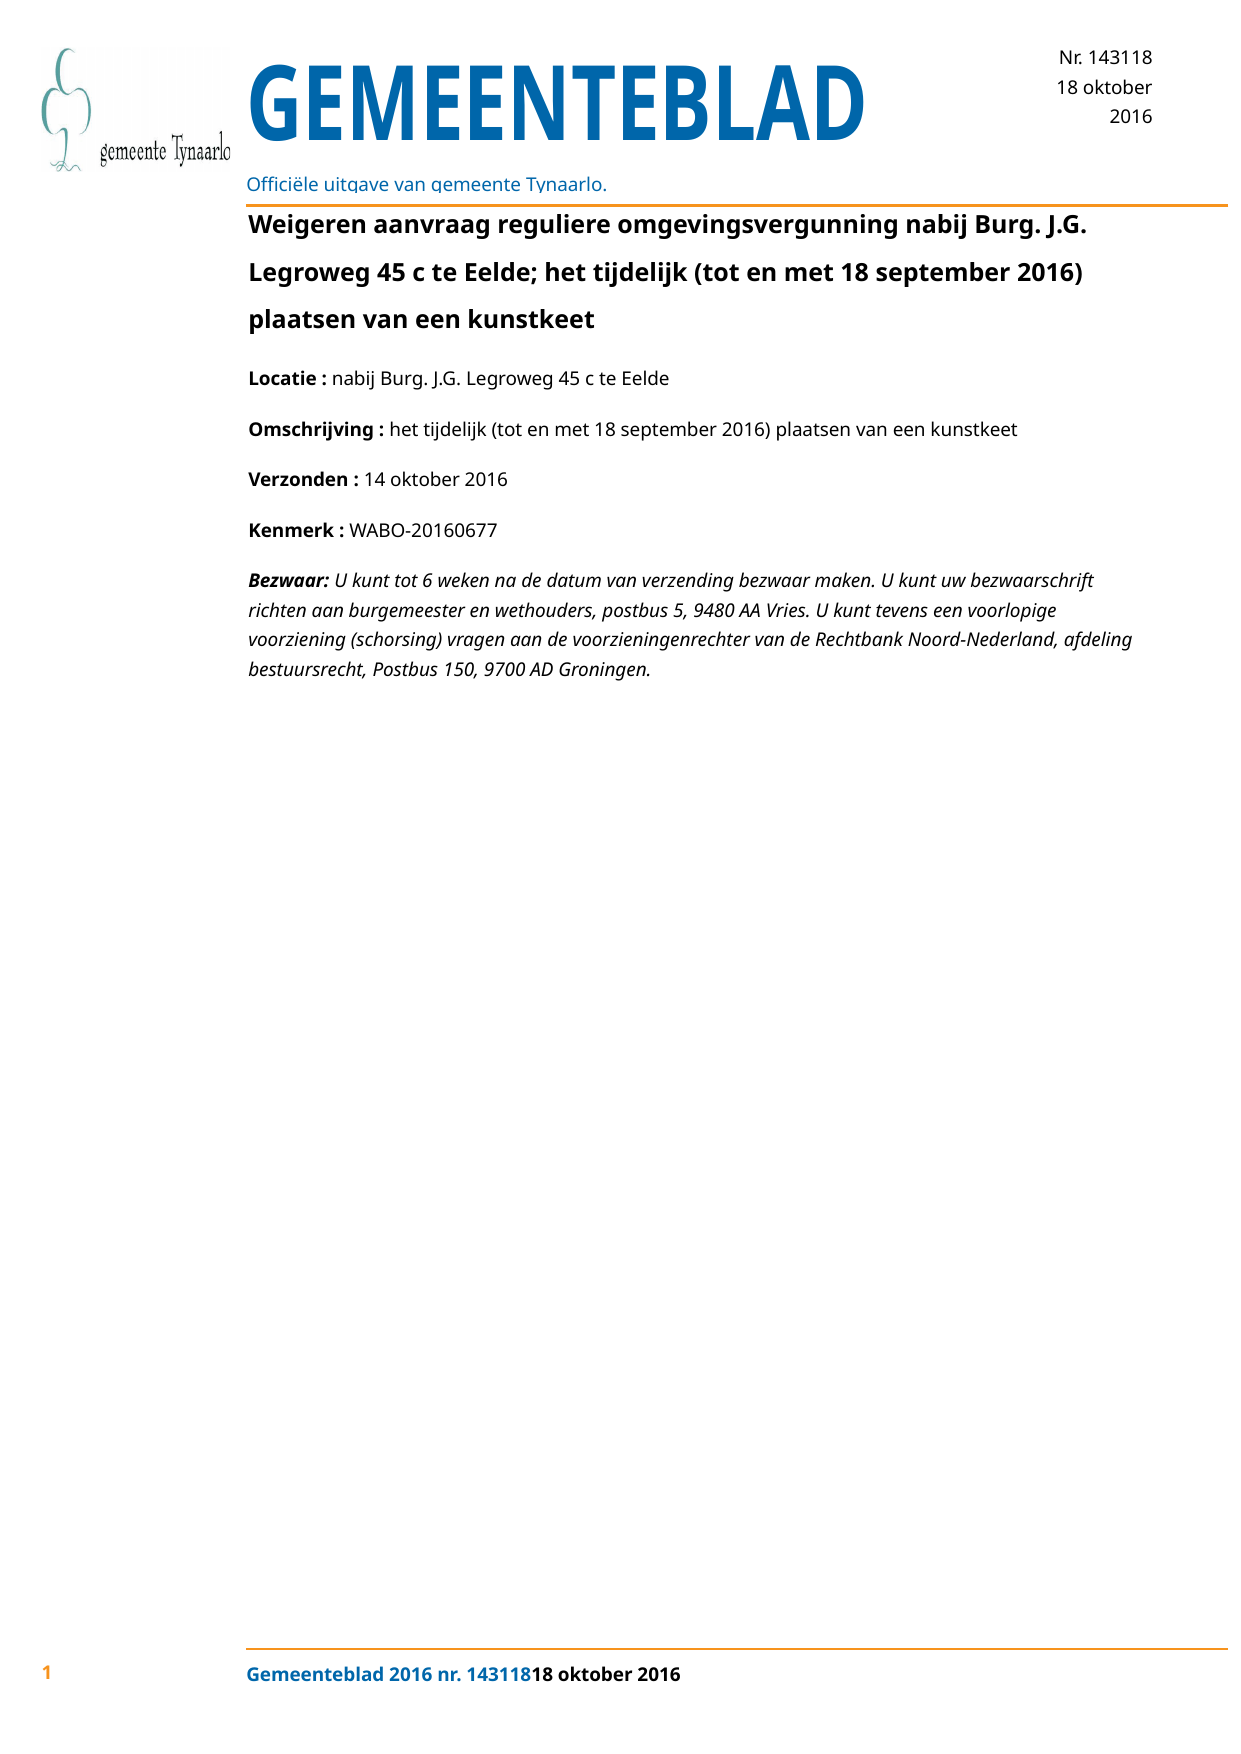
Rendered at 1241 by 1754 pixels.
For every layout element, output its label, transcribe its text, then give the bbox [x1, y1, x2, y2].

text Bezwaar: U kunt tot 6 weken na de datum van verzending bezwaar maken. U kunt uw bezwaarschrift richten aan burgemeester en wethouders, postbus 5, 9480 AA Vries. U kunt tevens een voorlopige voorziening (schorsing) vragen aan de voorzieningenrechter van de Rechtbank Noord-Nederland, afdeling bestuursrecht, Postbus 150, 9700 AD Groningen. [248, 567, 1152, 682]
text Omschrijving : het tijdelijk (tot en met 18 september 2016) plaatsen van een kunstkeet [248, 416, 1152, 442]
text Verzonden : 14 oktober 2016 [248, 466, 1152, 492]
text Weigeren aanvraag reguliere omgevingsvergunning nabij Burg. J.G. Legroweg 45 c te Eelde; het tijdelijk (tot en met 18 september 2016) plaatsen van een kunstkeet [248, 207, 1152, 336]
text Locatie : nabij Burg. J.G. Legroweg 45 c te Eelde [248, 366, 1152, 391]
text Kenmerk : WABO-20160677 [248, 517, 1152, 542]
picture [41, 47, 231, 172]
